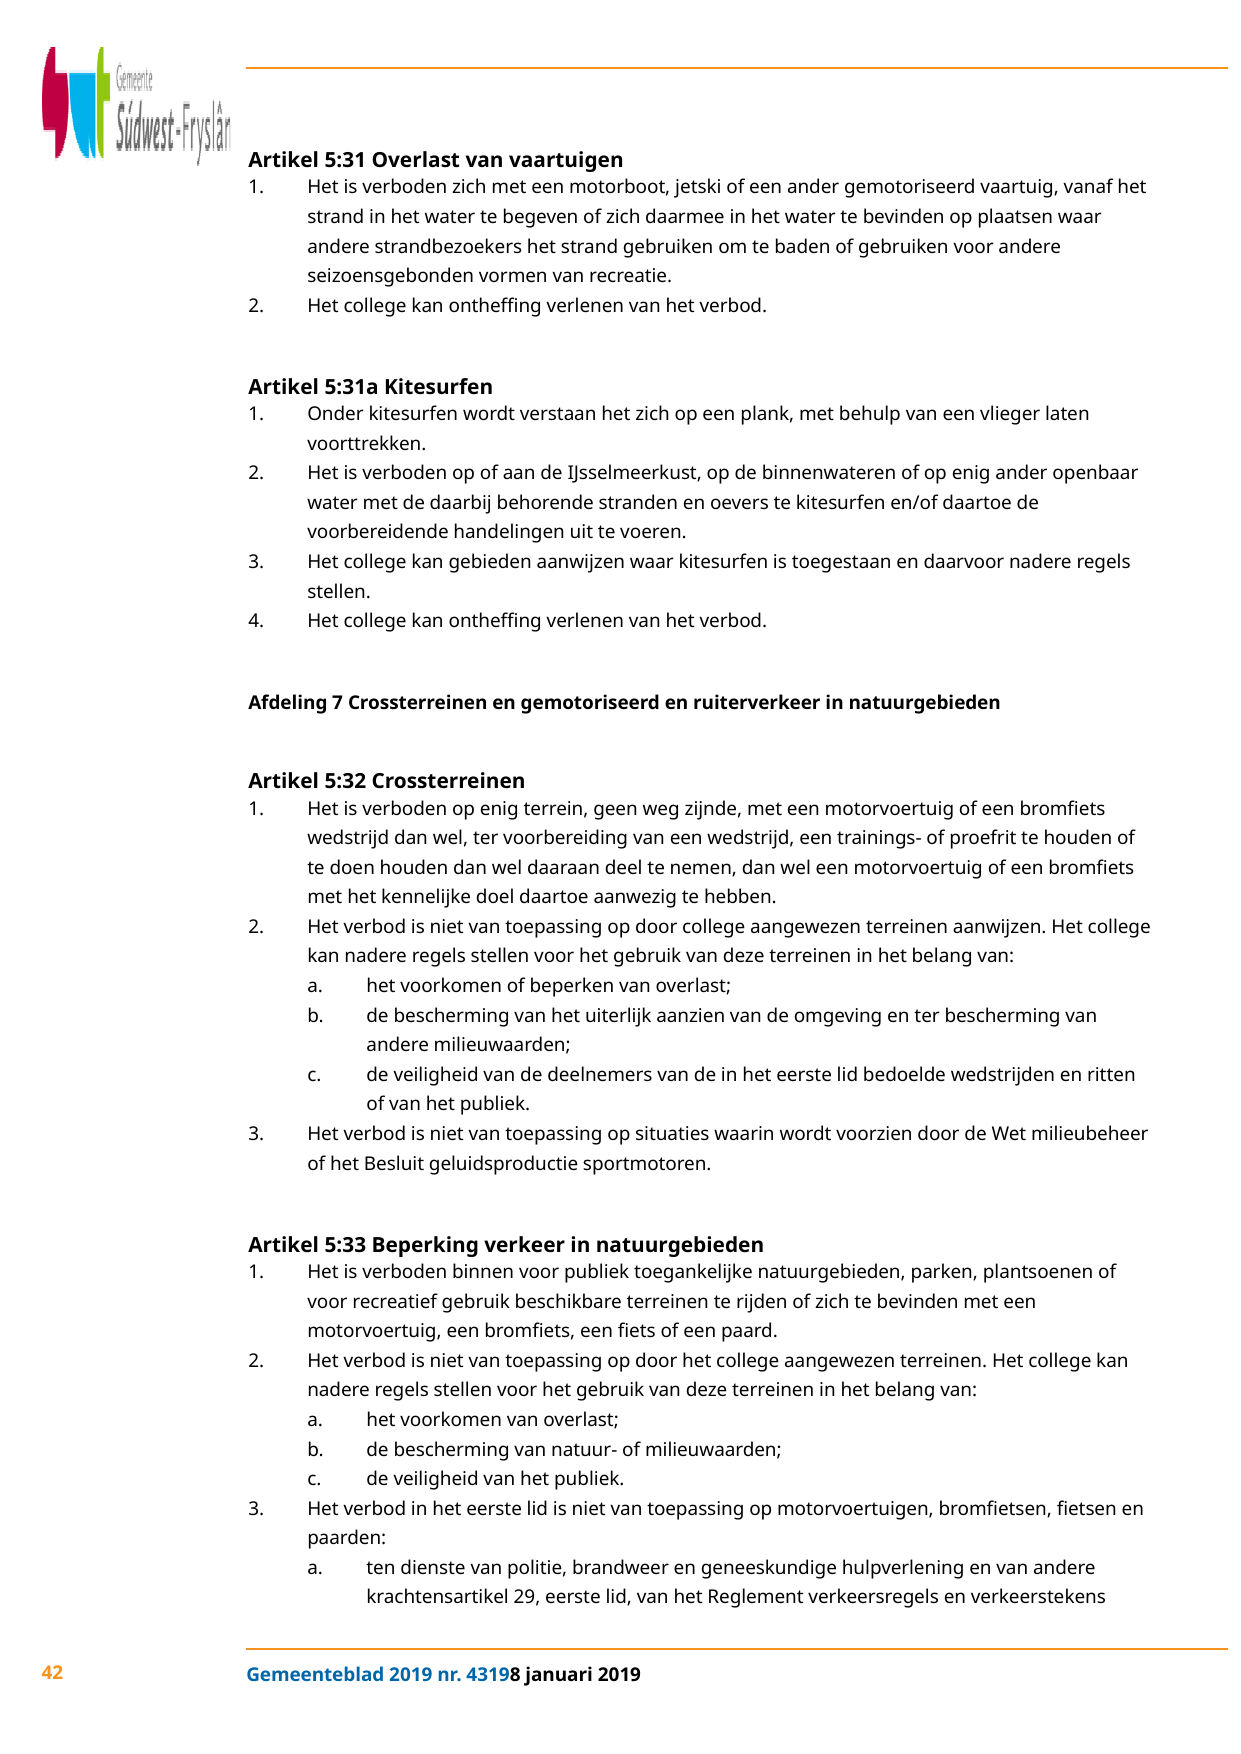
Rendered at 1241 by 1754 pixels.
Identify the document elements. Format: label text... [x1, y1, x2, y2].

list Onder kitesurfen wordt verstaan het zich op een plank, met behulp van een vlieger laten voorttrekken. [248, 400, 1152, 456]
list Het verbod is niet van toepassing op door college aangewezen terreinen aanwijzen. Het college kan nadere regels stellen voor het gebruik van deze terreinen in het belang van: [248, 913, 1152, 968]
list Het college kan ontheffing verlenen van het verbod. [248, 292, 1152, 318]
list Het verbod is niet van toepassing op door het college aangewezen terreinen. Het college kan nadere regels stellen voor het gebruik van deze terreinen in het belang van: [248, 1347, 1152, 1402]
list de bescherming van natuur- of milieuwaarden; [307, 1436, 1152, 1461]
list de bescherming van het uiterlijk aanzien van de omgeving en ter bescherming van andere milieuwaarden; [307, 1002, 1152, 1057]
list Het is verboden op enig terrein, geen weg zijnde, met een motorvoertuig of een bromfiets wedstrijd dan wel, ter voorbereiding van een wedstrijd, een trainings- of proefrit te houden of te doen houden dan wel daaraan deel te nemen, dan wel een motorvoertuig of een bromfiets met het kennelijke doel daartoe aanwezig te hebben. [248, 795, 1152, 909]
list de veiligheid van de deelnemers van de in het eerste lid bedoelde wedstrijden en ritten of van het publiek. [307, 1061, 1152, 1116]
text Artikel 5:31 Overlast van vaartuigen [248, 145, 1152, 174]
list de veiligheid van het publiek. [307, 1465, 1152, 1491]
text Artikel 5:31a Kitesurfen [248, 372, 1152, 400]
list Het is verboden binnen voor publiek toegankelijke natuurgebieden, parken, plantsoenen of voor recreatief gebruik beschikbare terreinen te rijden of zich te bevinden met een motorvoertuig, een bromfiets, een fiets of een paard. [248, 1258, 1152, 1343]
list het voorkomen of beperken van overlast; [307, 972, 1152, 998]
picture [41, 47, 231, 172]
list Het is verboden op of aan de IJsselmeerkust, op de binnenwateren of op enig ander openbaar water met de daarbij behorende stranden en oevers te kitesurfen en/of daartoe de voorbereidende handelingen uit te voeren. [248, 459, 1152, 544]
list Het verbod in het eerste lid is niet van toepassing op motorvoertuigen, bromfietsen, fietsen en paarden: [248, 1495, 1152, 1550]
list Het is verboden zich met een motorboot, jetski of een ander gemotoriseerd vaartuig, vanaf het strand in het water te begeven of zich daarmee in het water te bevinden op plaatsen waar andere strandbezoekers het strand gebruiken om te baden of gebruiken voor andere seizoensgebonden vormen van recreatie. [248, 174, 1152, 288]
list Het college kan gebieden aanwijzen waar kitesurfen is toegestaan en daarvoor nadere regels stellen. [248, 548, 1152, 604]
text Artikel 5:32 Crossterreinen [248, 766, 1152, 795]
list Het verbod is niet van toepassing op situaties waarin wordt voorzien door de Wet milieubeheer of het Besluit geluidsproductie sportmotoren. [248, 1120, 1152, 1176]
text Artikel 5:33 Beperking verkeer in natuurgebieden [248, 1230, 1152, 1258]
text Afdeling 7 Crossterreinen en gemotoriseerd en ruiterverkeer in natuurgebieden [248, 687, 1152, 716]
list Het college kan ontheffing verlenen van het verbod. [248, 607, 1152, 633]
list het voorkomen van overlast; [307, 1406, 1152, 1432]
list ten dienste van politie, brandweer en geneeskundige hulpverlening en van andere krachtensartikel 29, eerste lid, van het Reglement verkeersregels en verkeerstekens [307, 1554, 1152, 1609]
